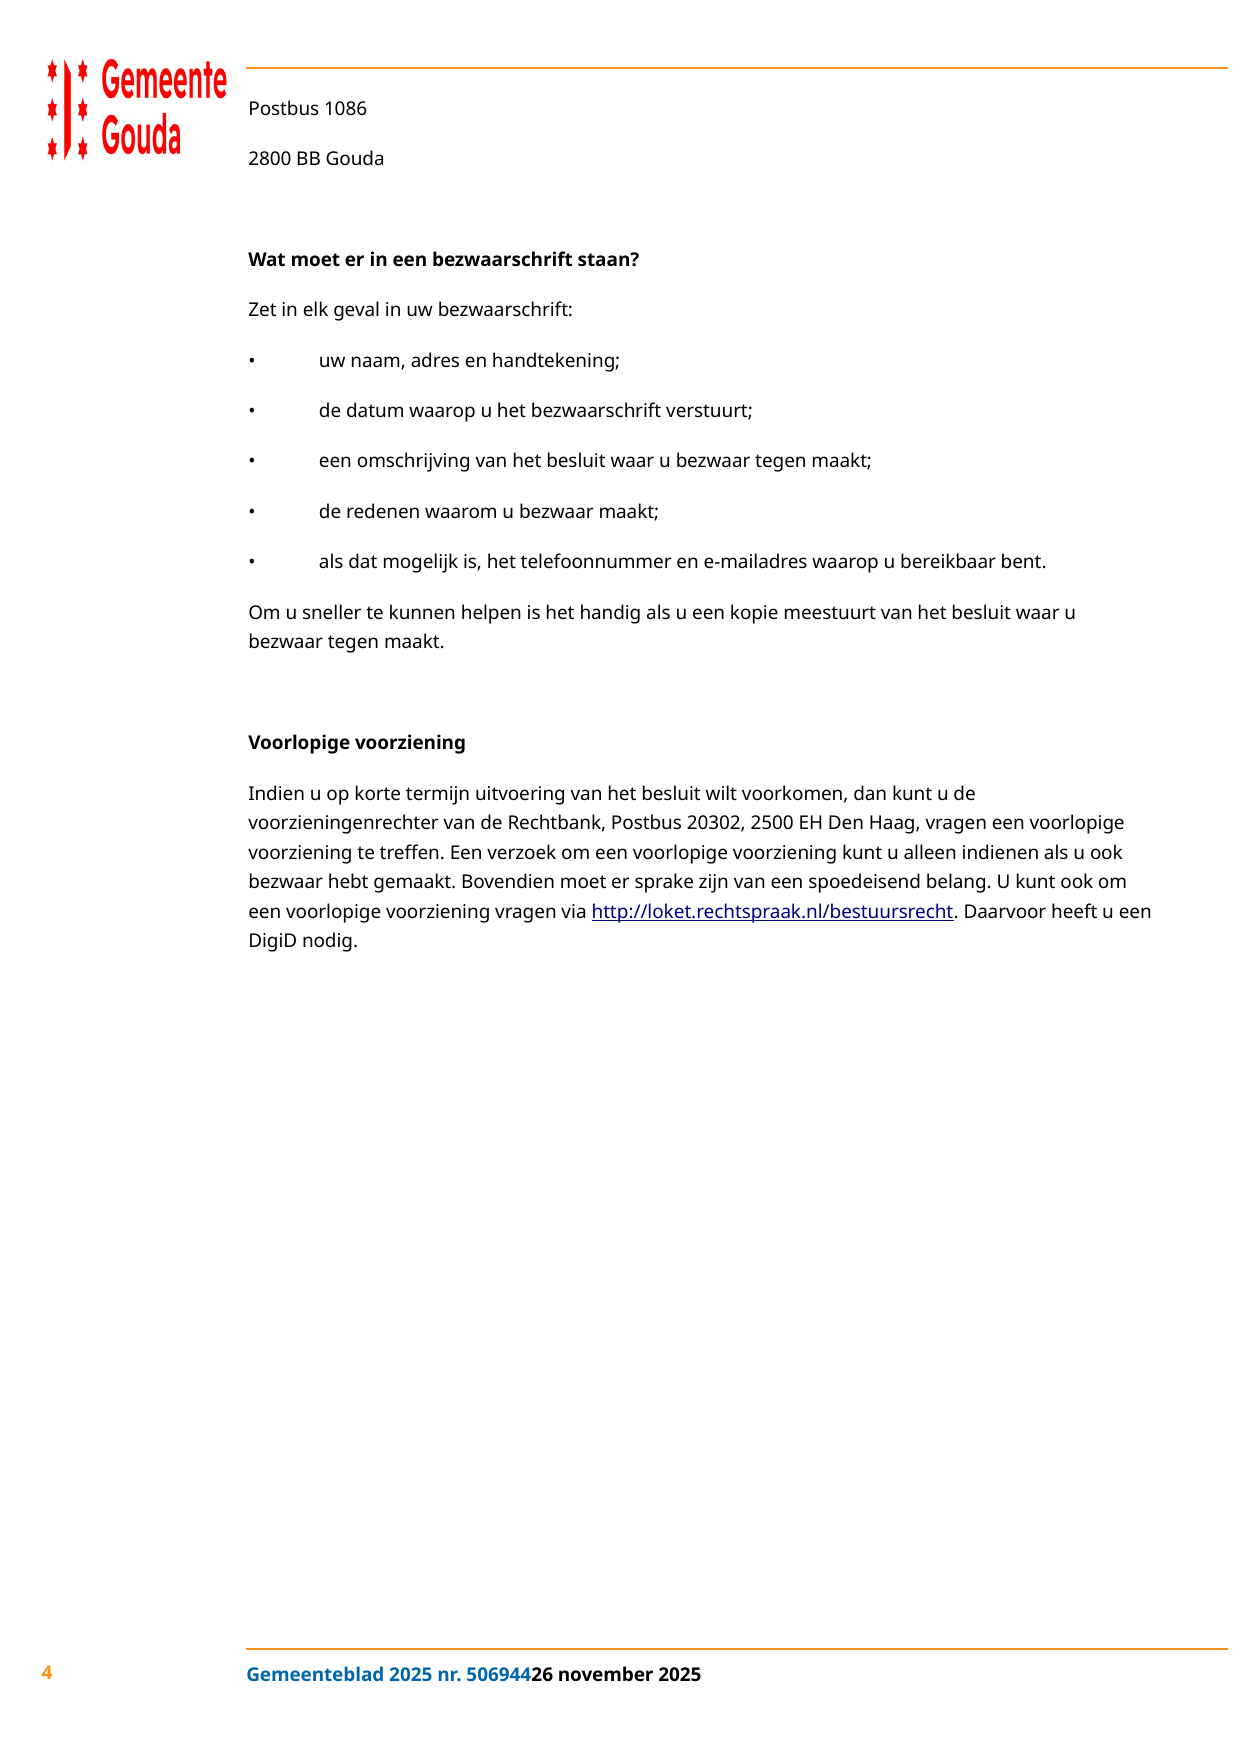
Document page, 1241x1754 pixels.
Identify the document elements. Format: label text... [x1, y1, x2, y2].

text Zet in elk geval in uw bezwaarschrift: [248, 296, 1152, 322]
text • de redenen waarom u bezwaar maakt; [248, 498, 1152, 524]
text • een omschrijving van het besluit waar u bezwaar tegen maakt; [248, 448, 1152, 473]
text Wat moet er in een bezwaarschrift staan? [248, 246, 1152, 272]
text Postbus 1086 [248, 95, 1152, 121]
text Indien u op korte termijn uitvoering van het besluit wilt voorkomen, dan kunt u de voorzieningenrechter van de Rechtbank, Postbus 20302, 2500 EH Den Haag, vragen een voorlopige voorziening te treffen. Een verzoek om een voorlopige voorziening kunt u alleen indienen als u ook bezwaar hebt gemaakt. Bovendien moet er sprake zijn van een spoedeisend belang. U kunt ook om een voorlopige voorziening vragen via http://loket.rechtspraak.nl/bestuursrecht. Daarvoor heeft u een DigiD nodig. [248, 780, 1152, 953]
picture [41, 47, 231, 172]
text 2800 BB Gouda [248, 145, 1152, 171]
text • als dat mogelijk is, het telefoonnummer en e-mailadres waarop u bereikbaar bent. [248, 548, 1152, 574]
text • uw naam, adres en handtekening; [248, 347, 1152, 373]
text Om u sneller te kunnen helpen is het handig als u een kopie meestuurt van het besluit waar u bezwaar tegen maakt. [248, 599, 1152, 654]
text • de datum waarop u het bezwaarschrift verstuurt; [248, 397, 1152, 423]
text Voorlopige voorziening [248, 729, 1152, 755]
